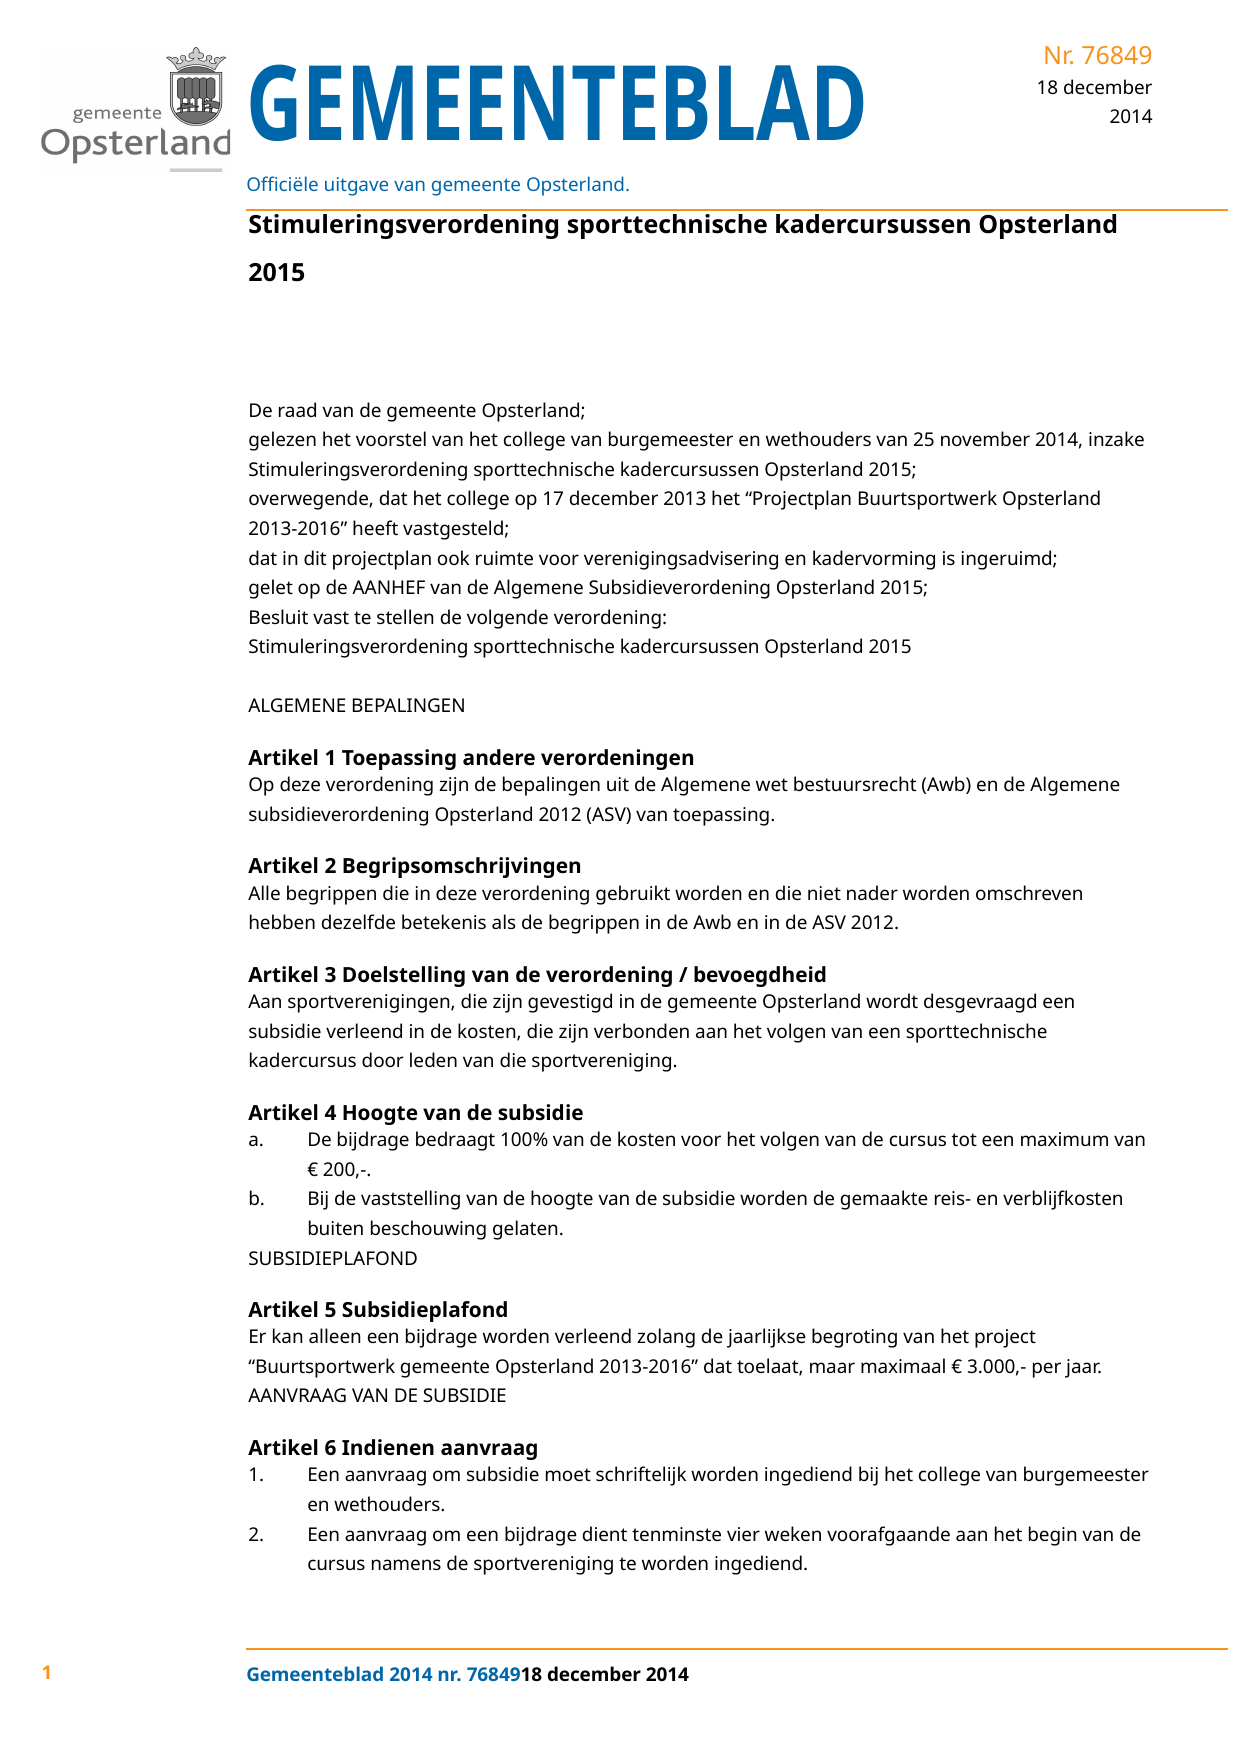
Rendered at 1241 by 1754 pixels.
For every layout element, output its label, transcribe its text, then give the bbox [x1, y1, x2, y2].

text Stimuleringsverordening sporttechnische kadercursussen Opsterland 2015 [248, 211, 1152, 288]
list Een aanvraag om subsidie moet schriftelijk worden ingediend bij het college van burgemeester en wethouders. [248, 1462, 1152, 1517]
text Artikel 3 Doelstelling van de verordening / bevoegdheid [248, 960, 1152, 988]
text Aan sportverenigingen, die zijn gevestigd in de gemeente Opsterland wordt desgevraagd een subsidie verleend in de kosten, die zijn verbonden aan het volgen van een sporttechnische kadercursus door leden van die sportvereniging. [248, 988, 1152, 1073]
text overwegende, dat het college op 17 december 2013 het “Projectplan Buurtsportwerk Opsterland 2013-2016” heeft vastgesteld; [248, 486, 1152, 541]
text Op deze verordening zijn de bepalingen uit de Algemene wet bestuursrecht (Awb) en de Algemene subsidieverordening Opsterland 2012 (ASV) van toepassing. [248, 771, 1152, 827]
text Artikel 1 Toepassing andere verordeningen [248, 743, 1152, 771]
text Besluit vast te stellen de volgende verordening: [248, 604, 1152, 629]
text Artikel 2 Begripsomschrijvingen [248, 851, 1152, 880]
text Stimuleringsverordening sporttechnische kadercursussen Opsterland 2015 [248, 633, 1152, 659]
text ALGEMENE BEPALINGEN [248, 693, 1152, 718]
text Alle begrippen die in deze verordening gebruikt worden en die niet nader worden omschreven hebben dezelfde betekenis als de begrippen in de Awb en in de ASV 2012. [248, 880, 1152, 935]
text Artikel 6 Indienen aanvraag [248, 1433, 1152, 1462]
text gelet op de AANHEF van de Algemene Subsidieverordening Opsterland 2015; [248, 574, 1152, 600]
picture [41, 47, 231, 172]
text dat in dit projectplan ook ruimte voor verenigingsadvisering en kadervorming is ingeruimd; [248, 545, 1152, 570]
list De bijdrage bedraagt 100% van de kosten voor het volgen van de cursus tot een maximum van € 200,-. [248, 1126, 1152, 1182]
text SUBSIDIEPLAFOND [248, 1245, 1152, 1270]
text Artikel 4 Hoogte van de subsidie [248, 1098, 1152, 1126]
text Artikel 5 Subsidieplafond [248, 1295, 1152, 1323]
list Bij de vaststelling van de hoogte van de subsidie worden de gemaakte reis- en verblijfkosten buiten beschouwing gelaten. [248, 1186, 1152, 1241]
list Een aanvraag om een bijdrage dient tenminste vier weken voorafgaande aan het begin van de cursus namens de sportvereniging te worden ingediend. [248, 1521, 1152, 1576]
text De raad van de gemeente Opsterland; [248, 397, 1152, 422]
text Er kan alleen een bijdrage worden verleend zolang de jaarlijkse begroting van het project “Buurtsportwerk gemeente Opsterland 2013-2016” dat toelaat, maar maximaal € 3.000,- per jaar. [248, 1323, 1152, 1379]
text gelezen het voorstel van het college van burgemeester en wethouders van 25 november 2014, inzake Stimuleringsverordening sporttechnische kadercursussen Opsterland 2015; [248, 426, 1152, 482]
text AANVRAAG VAN DE SUBSIDIE [248, 1383, 1152, 1408]
